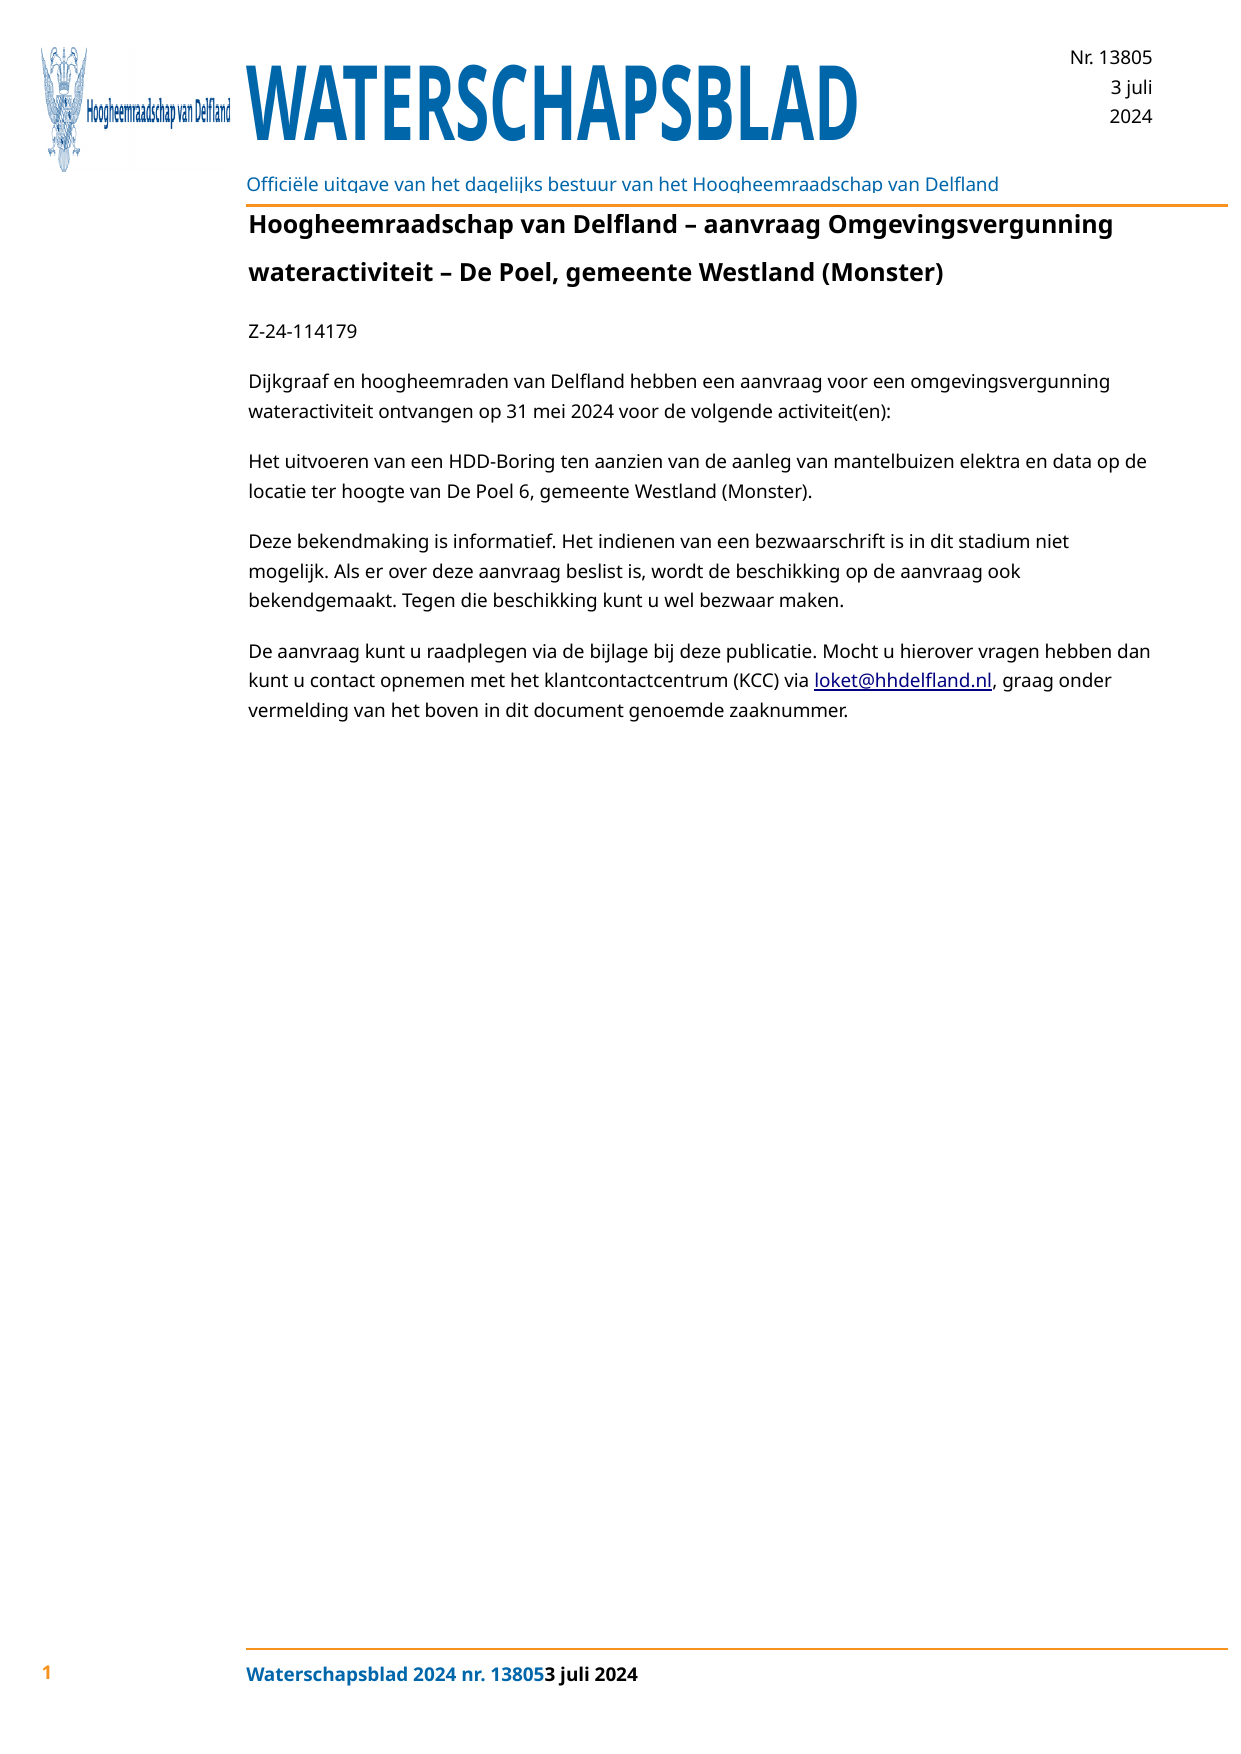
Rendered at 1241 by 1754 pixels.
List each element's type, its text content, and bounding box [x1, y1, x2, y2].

text Het uitvoeren van een HDD-Boring ten aanzien van de aanleg van mantelbuizen elektra en data op de locatie ter hoogte van De Poel 6, gemeente Westland (Monster). [248, 448, 1152, 504]
text Dijkgraaf en hoogheemraden van Delfland hebben een aanvraag voor een omgevingsvergunning wateractiviteit ontvangen op 31 mei 2024 voor de volgende activiteit(en): [248, 368, 1152, 424]
text Z-24-114179 [248, 318, 1152, 344]
text De aanvraag kunt u raadplegen via de bijlage bij deze publicatie. Mocht u hierover vragen hebben dan kunt u contact opnemen met het klantcontactcentrum (KCC) via loket@hhdelfland.nl, graag onder vermelding van het boven in dit document genoemde zaaknummer. [248, 638, 1152, 723]
text Hoogheemraadschap van Delfland – aanvraag Omgevingsvergunning wateractiviteit – De Poel, gemeente Westland (Monster) [248, 207, 1152, 288]
picture [41, 47, 231, 172]
text Deze bekendmaking is informatief. Het indienen van een bezwaarschrift is in dit stadium niet mogelijk. Als er over deze aanvraag beslist is, wordt de beschikking op de aanvraag ook bekendgemaakt. Tegen die beschikking kunt u wel bezwaar maken. [248, 528, 1152, 613]
